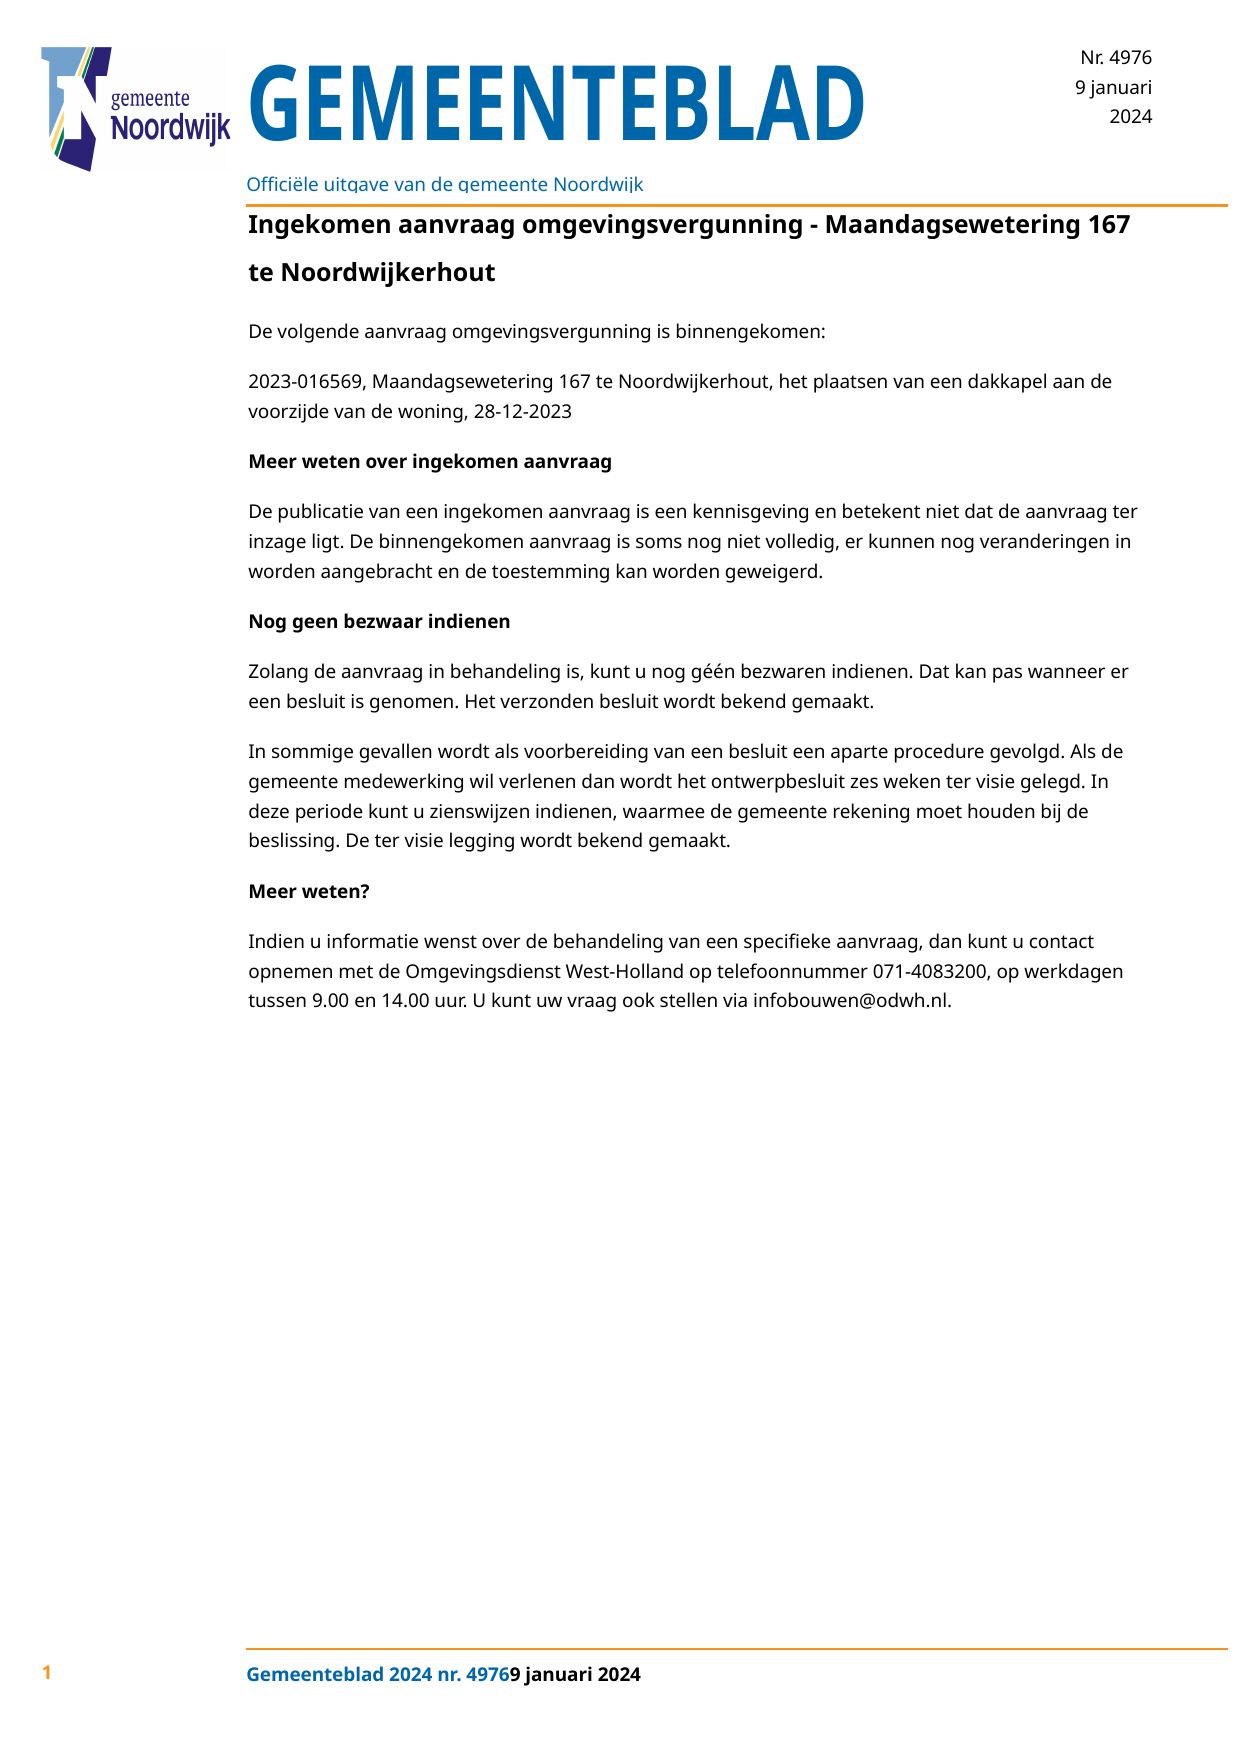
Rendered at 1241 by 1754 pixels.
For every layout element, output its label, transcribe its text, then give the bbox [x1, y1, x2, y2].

text Nog geen bezwaar indienen [248, 608, 1152, 634]
text Zolang de aanvraag in behandeling is, kunt u nog géén bezwaren indienen. Dat kan pas wanneer er een besluit is genomen. Het verzonden besluit wordt bekend gemaakt. [248, 659, 1152, 714]
picture [41, 47, 231, 172]
text De volgende aanvraag omgevingsvergunning is binnengekomen: [248, 318, 1152, 344]
text In sommige gevallen wordt als voorbereiding van een besluit een aparte procedure gevolgd. Als de gemeente medewerking wil verlenen dan wordt het ontwerpbesluit zes weken ter visie gelegd. In deze periode kunt u zienswijzen indienen, waarmee de gemeente rekening moet houden bij de beslissing. De ter visie legging wordt bekend gemaakt. [248, 739, 1152, 853]
text Meer weten? [248, 878, 1152, 904]
text Ingekomen aanvraag omgevingsvergunning - Maandagsewetering 167 te Noordwijkerhout [248, 207, 1152, 288]
text 2023-016569, Maandagsewetering 167 te Noordwijkerhout, het plaatsen van een dakkapel aan de voorzijde van de woning, 28-12-2023 [248, 368, 1152, 424]
text Indien u informatie wenst over de behandeling van een specifieke aanvraag, dan kunt u contact opnemen met de Omgevingsdienst West-Holland op telefoonnummer 071-4083200, op werkdagen tussen 9.00 en 14.00 uur. U kunt uw vraag ook stellen via infobouwen@odwh.nl. [248, 928, 1152, 1013]
text Meer weten over ingekomen aanvraag [248, 448, 1152, 474]
text De publicatie van een ingekomen aanvraag is een kennisgeving en betekent niet dat de aanvraag ter inzage ligt. De binnengekomen aanvraag is soms nog niet volledig, er kunnen nog veranderingen in worden aangebracht en de toestemming kan worden geweigerd. [248, 499, 1152, 584]
